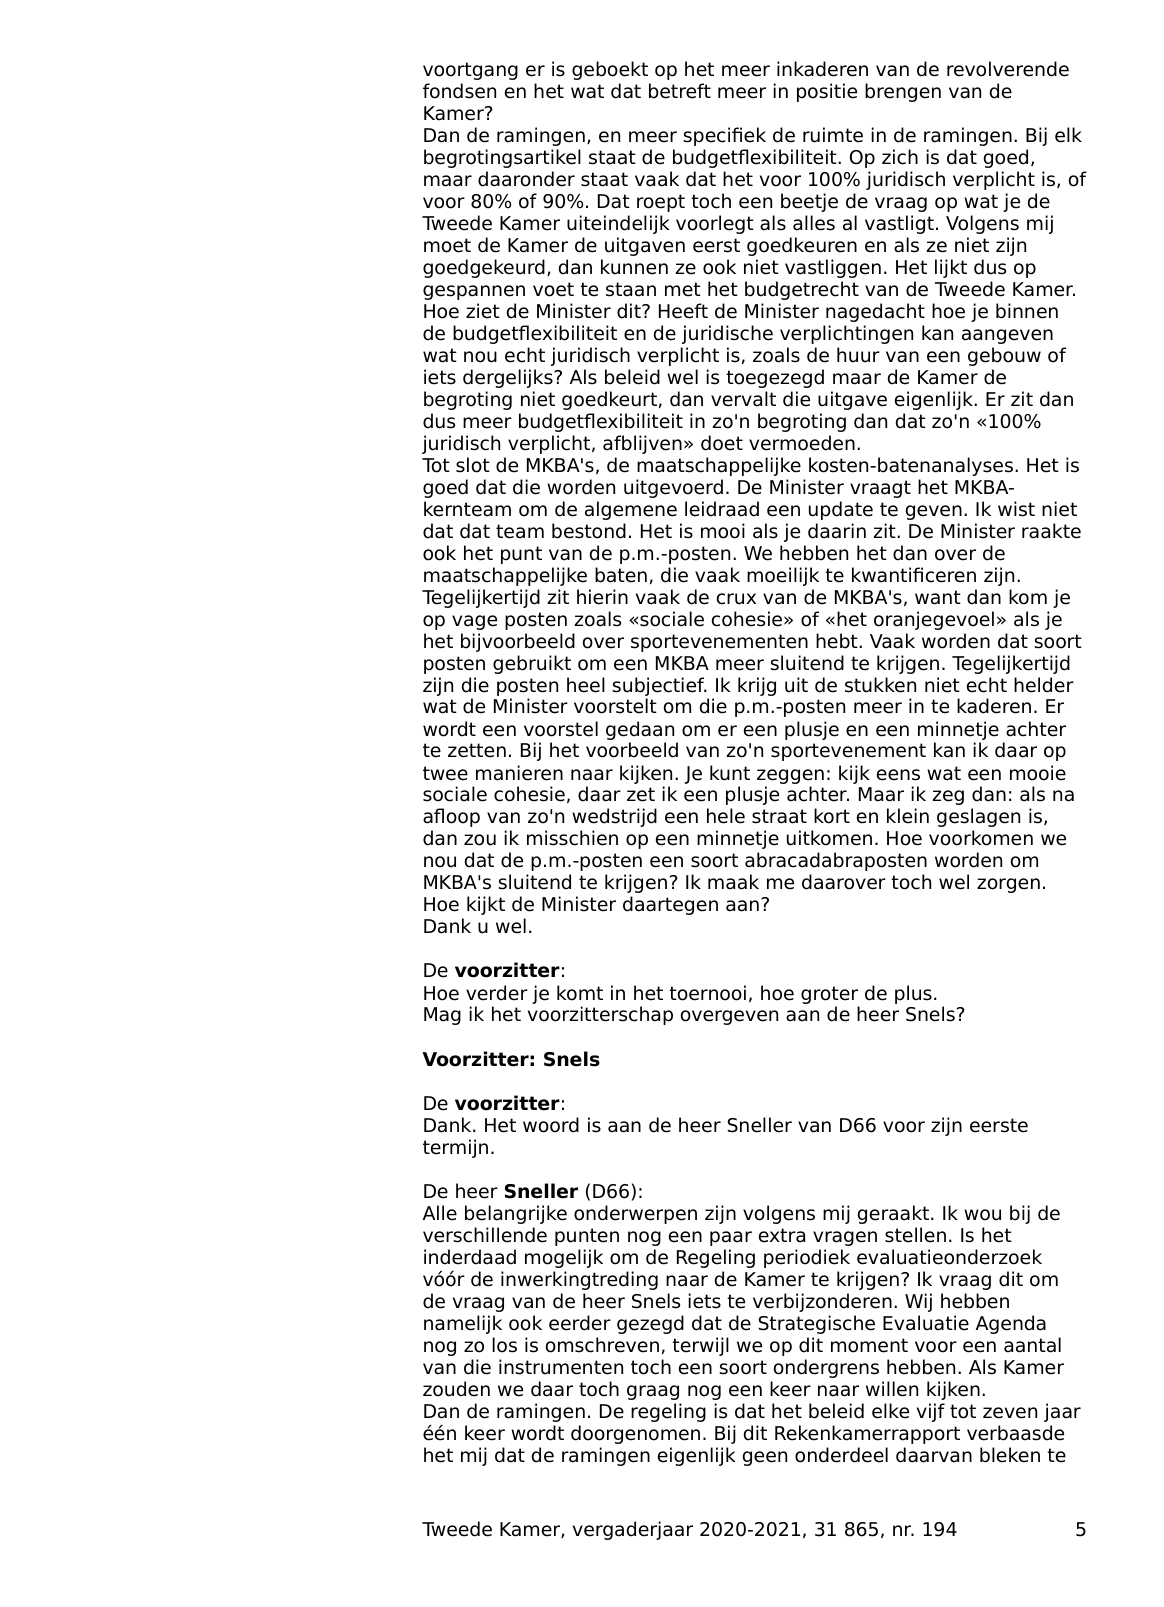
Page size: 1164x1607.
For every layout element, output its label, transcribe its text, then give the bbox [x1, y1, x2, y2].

text De voorzitter: [422, 1093, 1087, 1115]
text Hoe verder je komt in het toernooi, hoe groter de plus. [422, 982, 1087, 1004]
text Alle belangrijke onderwerpen zijn volgens mij geraakt. Ik wou bij de verschillende punten nog een paar extra vragen stellen. Is het inderdaad mogelijk om de Regeling periodiek evaluatieonderzoek vóór de inwerkingtreding naar de Kamer te krijgen? Ik vraag dit om de vraag van de heer Snels iets te verbijzonderen. Wij hebben namelijk ook eerder gezegd dat de Strategische Evaluatie Agenda nog zo los is omschreven, terwijl we op dit moment voor een aantal van die instrumenten toch een soort ondergrens hebben. Als Kamer zouden we daar toch graag nog een keer naar willen kijken. [422, 1203, 1087, 1401]
text Tot slot de MKBA's, de maatschappelijke kosten-batenanalyses. Het is goed dat die worden uitgevoerd. De Minister vraagt het MKBA-kernteam om de algemene leidraad een update te geven. Ik wist niet dat dat team bestond. Het is mooi als je daarin zit. De Minister raakte ook het punt van de p.m.-posten. We hebben het dan over de maatschappelijke baten, die vaak moeilijk te kwantificeren zijn. Tegelijkertijd zit hierin vaak de crux van de MKBA's, want dan kom je op vage posten zoals «sociale cohesie» of «het oranjegevoel» als je het bijvoorbeeld over sportevenementen hebt. Vaak worden dat soort posten gebruikt om een MKBA meer sluitend te krijgen. Tegelijkertijd zijn die posten heel subjectief. Ik krijg uit de stukken niet echt helder wat de Minister voorstelt om die p.m.-posten meer in te kaderen. Er wordt een voorstel gedaan om er een plusje en een minnetje achter te zetten. Bij het voorbeeld van zo'n sportevenement kan ik daar op twee manieren naar kijken. Je kunt zeggen: kijk eens wat een mooie sociale cohesie, daar zet ik een plusje achter. Maar ik zeg dan: als na afloop van zo'n wedstrijd een hele straat kort en klein geslagen is, dan zou ik misschien op een minnetje uitkomen. Hoe voorkomen we nou dat de p.m.-posten een soort abracadabraposten worden om MKBA's sluitend te krijgen? Ik maak me daarover toch wel zorgen. Hoe kijkt de Minister daartegen aan? [422, 455, 1087, 916]
text De voorzitter: [422, 960, 1087, 982]
text voortgang er is geboekt op het meer inkaderen van de revolverende fondsen en het wat dat betreft meer in positie brengen van de Kamer? [422, 59, 1087, 125]
text Dank u wel. [422, 916, 1087, 938]
text Mag ik het voorzitterschap overgeven aan de heer Snels? [422, 1004, 1087, 1026]
subtitle Voorzitter: Snels [422, 1048, 1087, 1071]
text Dan de ramingen, en meer specifiek de ruimte in de ramingen. Bij elk begrotingsartikel staat de budgetflexibiliteit. Op zich is dat goed, maar daaronder staat vaak dat het voor 100% juridisch verplicht is, of voor 80% of 90%. Dat roept toch een beetje de vraag op wat je de Tweede Kamer uiteindelijk voorlegt als alles al vastligt. Volgens mij moet de Kamer de uitgaven eerst goedkeuren en als ze niet zijn goedgekeurd, dan kunnen ze ook niet vastliggen. Het lijkt dus op gespannen voet te staan met het budgetrecht van de Tweede Kamer. Hoe ziet de Minister dit? Heeft de Minister nagedacht hoe je binnen de budgetflexibiliteit en de juridische verplichtingen kan aangeven wat nou echt juridisch verplicht is, zoals de huur van een gebouw of iets dergelijks? Als beleid wel is toegezegd maar de Kamer de begroting niet goedkeurt, dan vervalt die uitgave eigenlijk. Er zit dan dus meer budgetflexibiliteit in zo'n begroting dan dat zo'n «100% juridisch verplicht, afblijven» doet vermoeden. [422, 125, 1087, 455]
text Dank. Het woord is aan de heer Sneller van D66 voor zijn eerste termijn. [422, 1115, 1087, 1159]
text De heer Sneller (D66): [422, 1181, 1087, 1203]
text Dan de ramingen. De regeling is dat het beleid elke vijf tot zeven jaar één keer wordt doorgenomen. Bij dit Rekenkamerrapport verbaasde het mij dat de ramingen eigenlijk geen onderdeel daarvan bleken te [422, 1401, 1087, 1467]
